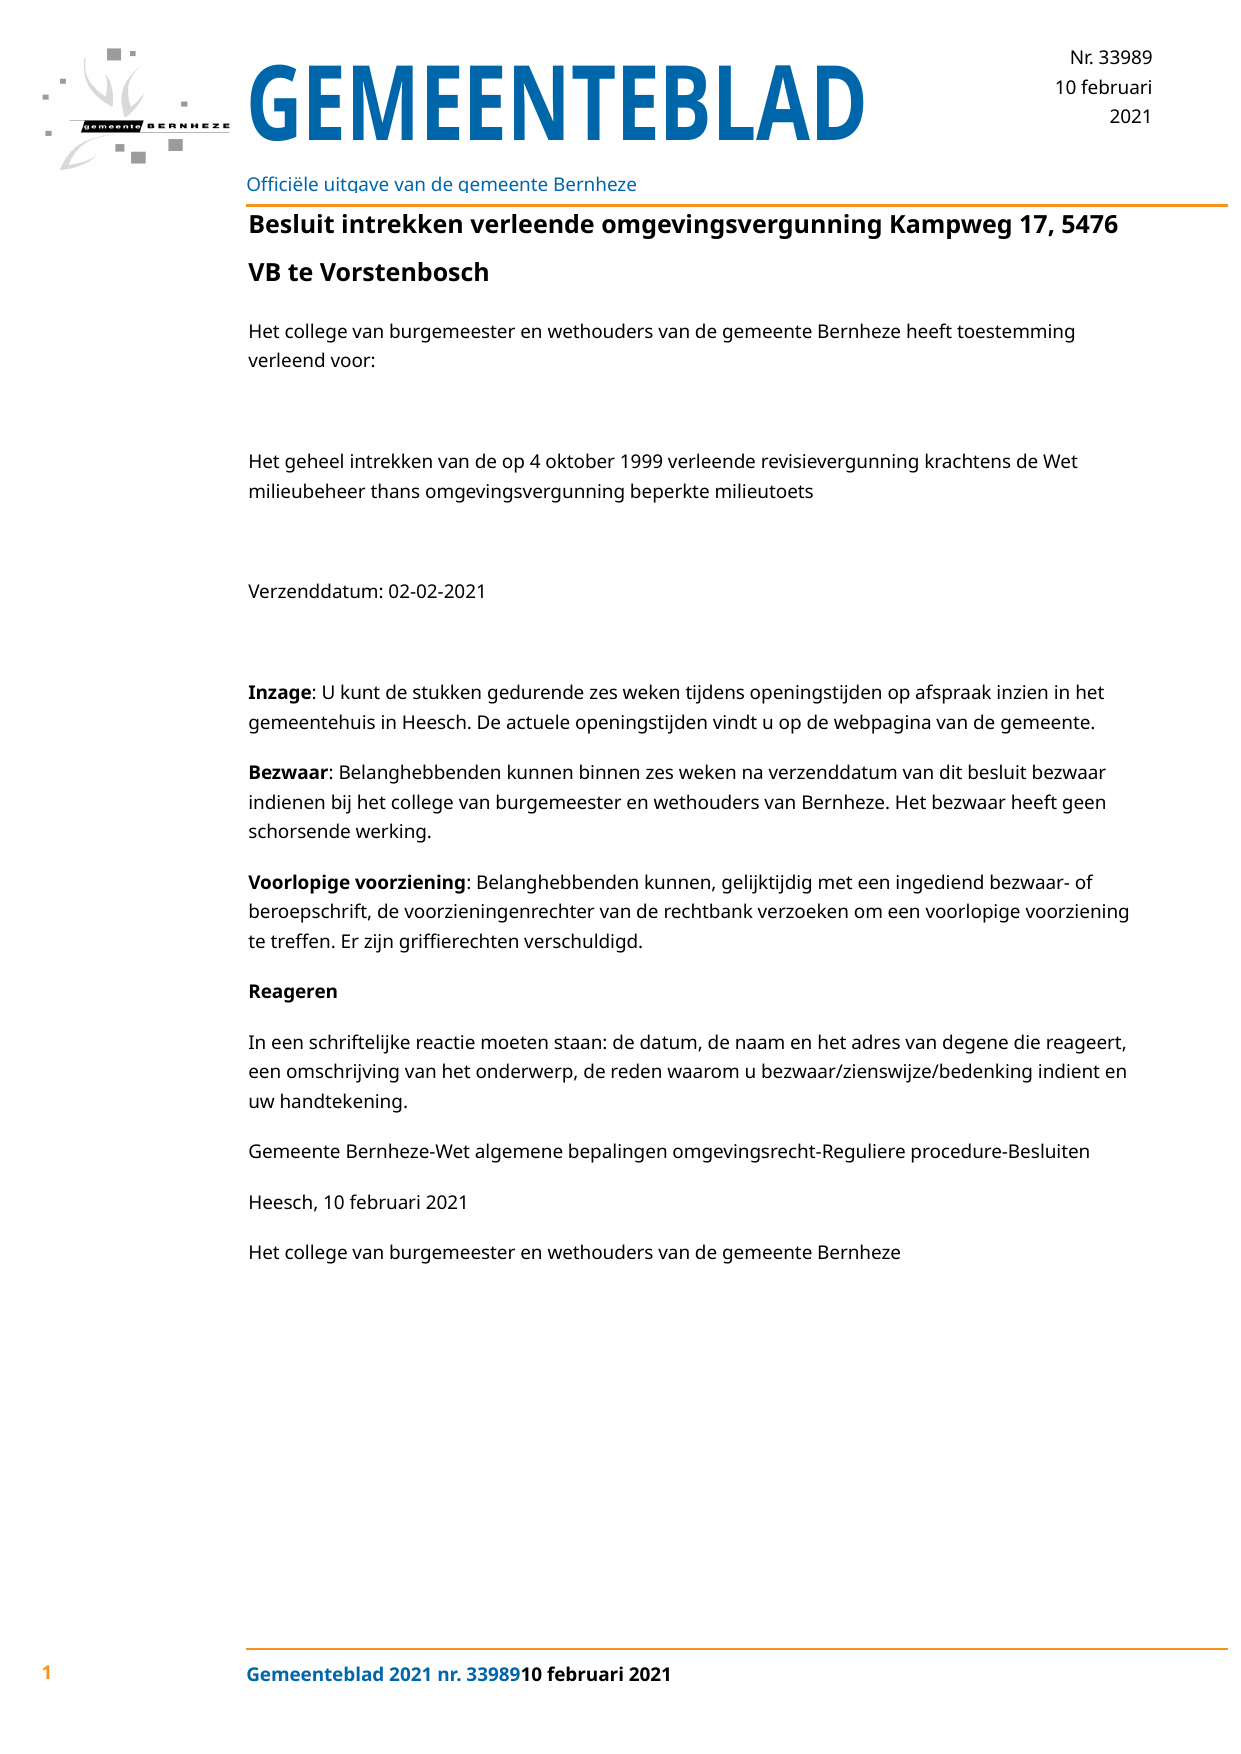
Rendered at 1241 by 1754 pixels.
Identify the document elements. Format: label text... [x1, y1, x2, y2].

picture [41, 47, 231, 172]
text Het college van burgemeester en wethouders van de gemeente Bernheze heeft toestemming verleend voor: [248, 318, 1152, 373]
text Gemeente Bernheze-Wet algemene bepalingen omgevingsrecht-Reguliere procedure-Besluiten [248, 1139, 1152, 1164]
text Verzenddatum: 02-02-2021 [248, 579, 1152, 604]
text Heesch, 10 februari 2021 [248, 1189, 1152, 1215]
text In een schriftelijke reactie moeten staan: de datum, de naam en het adres van degene die reageert, een omschrijving van het onderwerp, de reden waarom u bezwaar/zienswijze/bedenking indient en uw handtekening. [248, 1029, 1152, 1114]
text Bezwaar: Belanghebbenden kunnen binnen zes weken na verzenddatum van dit besluit bezwaar indienen bij het college van burgemeester en wethouders van Bernheze. Het bezwaar heeft geen schorsende werking. [248, 759, 1152, 844]
text Het college van burgemeester en wethouders van de gemeente Bernheze [248, 1239, 1152, 1265]
text Reageren [248, 979, 1152, 1004]
text Voorlopige voorziening: Belanghebbenden kunnen, gelijktijdig met een ingediend bezwaar- of beroepschrift, de voorzieningenrechter van de rechtbank verzoeken om een voorlopige voorziening te treffen. Er zijn griffierechten verschuldigd. [248, 869, 1152, 954]
text Inzage: U kunt de stukken gedurende zes weken tijdens openingstijden op afspraak inzien in het gemeentehuis in Heesch. De actuele openingstijden vindt u op de webpagina van de gemeente. [248, 679, 1152, 735]
text Het geheel intrekken van de op 4 oktober 1999 verleende revisievergunning krachtens de Wet milieubeheer thans omgevingsvergunning beperkte milieutoets [248, 448, 1152, 504]
text Besluit intrekken verleende omgevingsvergunning Kampweg 17, 5476 VB te Vorstenbosch [248, 207, 1152, 288]
